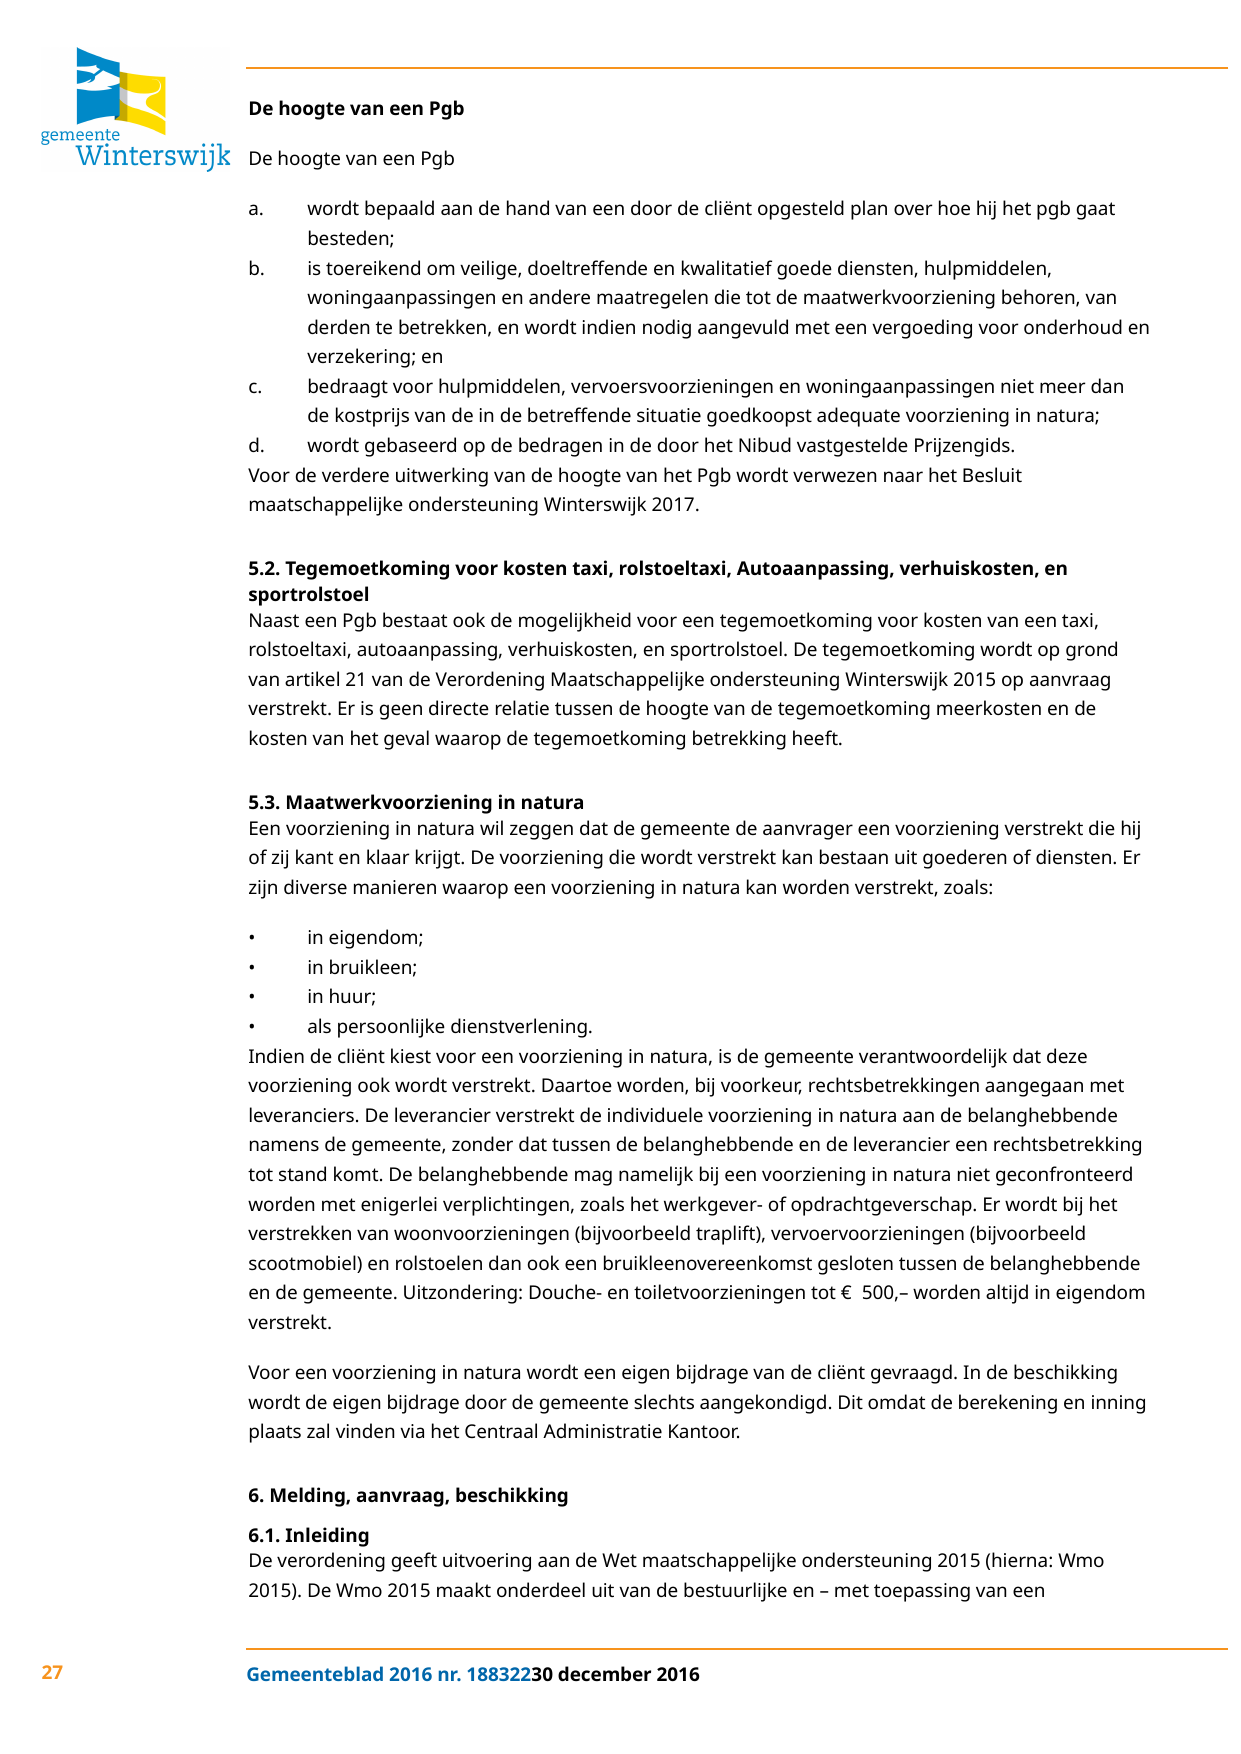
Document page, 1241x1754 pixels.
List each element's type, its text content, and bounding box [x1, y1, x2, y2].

picture [41, 47, 231, 172]
list in huur; [248, 984, 1152, 1009]
text Naast een Pgb bestaat ook de mogelijkheid voor een tegemoetkoming voor kosten van een taxi, rolstoeltaxi, autoaanpassing, verhuiskosten, en sportrolstoel. De tegemoetkoming wordt op grond van artikel 21 van de Verordening Maatschappelijke ondersteuning Winterswijk 2015 op aanvraag verstrekt. Er is geen directe relatie tussen de hoogte van de tegemoetkoming meerkosten en de kosten van het geval waarop de tegemoetkoming betrekking heeft. [248, 607, 1152, 751]
text 5.2. Tegemoetkoming voor kosten taxi, rolstoeltaxi, Autoaanpassing, verhuiskosten, en sportrolstoel [248, 555, 1152, 607]
text Indien de cliënt kiest voor een voorziening in natura, is de gemeente verantwoordelijk dat deze voorziening ook wordt verstrekt. Daartoe worden, bij voorkeur, rechtsbetrekkingen aangegaan met leveranciers. De leverancier verstrekt de individuele voorziening in natura aan de belanghebbende namens de gemeente, zonder dat tussen de belanghebbende en de leverancier een rechtsbetrekking tot stand komt. De belanghebbende mag namelijk bij een voorziening in natura niet geconfronteerd worden met enigerlei verplichtingen, zoals het werkgever- of opdrachtgeverschap. Er wordt bij het verstrekken van woonvoorzieningen (bijvoorbeeld traplift), vervoervoorzieningen (bijvoorbeeld scootmobiel) en rolstoelen dan ook een bruikleenovereenkomst gesloten tussen de belanghebbende en de gemeente. Uitzondering: Douche- en toiletvoorzieningen tot € 500,– worden altijd in eigendom verstrekt. [248, 1043, 1152, 1335]
list wordt gebaseerd op de bedragen in de door het Nibud vastgestelde Prijzengids. [248, 432, 1152, 458]
list is toereikend om veilige, doeltreffende en kwalitatief goede diensten, hulpmiddelen, woningaanpassingen en andere maatregelen die tot de maatwerkvoorziening behoren, van derden te betrekken, en wordt indien nodig aangevuld met een vergoeding voor onderhoud en verzekering; en [248, 255, 1152, 369]
list wordt bepaald aan de hand van een door de cliënt opgesteld plan over hoe hij het pgb gaat besteden; [248, 196, 1152, 251]
list bedraagt voor hulpmiddelen, vervoersvoorzieningen en woningaanpassingen niet meer dan de kostprijs van de in de betreffende situatie goedkoopst adequate voorziening in natura; [248, 373, 1152, 428]
text 5.3. Maatwerkvoorziening in natura [248, 789, 1152, 815]
text Voor een voorziening in natura wordt een eigen bijdrage van de cliënt gevraagd. In de beschikking wordt de eigen bijdrage door de gemeente slechts aangekondigd. Dit omdat de berekening en inning plaats zal vinden via het Centraal Administratie Kantoor. [248, 1359, 1152, 1444]
list in eigendom; [248, 924, 1152, 950]
text 6. Melding, aanvraag, beschikking [248, 1483, 1152, 1508]
picture [225, 153, 231, 162]
list als persoonlijke dienstverlening. [248, 1013, 1152, 1039]
text 6.1. Inleiding [248, 1522, 1152, 1548]
text De verordening geeft uitvoering aan de Wet maatschappelijke ondersteuning 2015 (hierna: Wmo 2015). De Wmo 2015 maakt onderdeel uit van de bestuurlijke en – met toepassing van een [248, 1548, 1152, 1603]
text De hoogte van een Pgb [248, 95, 1152, 121]
text De hoogte van een Pgb [248, 145, 1152, 171]
text Een voorziening in natura wil zeggen dat de gemeente de aanvrager een voorziening verstrekt die hij of zij kant en klaar krijgt. De voorziening die wordt verstrekt kan bestaan uit goederen of diensten. Er zijn diverse manieren waarop een voorziening in natura kan worden verstrekt, zoals: [248, 815, 1152, 900]
text Voor de verdere uitwerking van de hoogte van het Pgb wordt verwezen naar het Besluit maatschappelijke ondersteuning Winterswijk 2017. [248, 462, 1152, 517]
list in bruikleen; [248, 954, 1152, 980]
